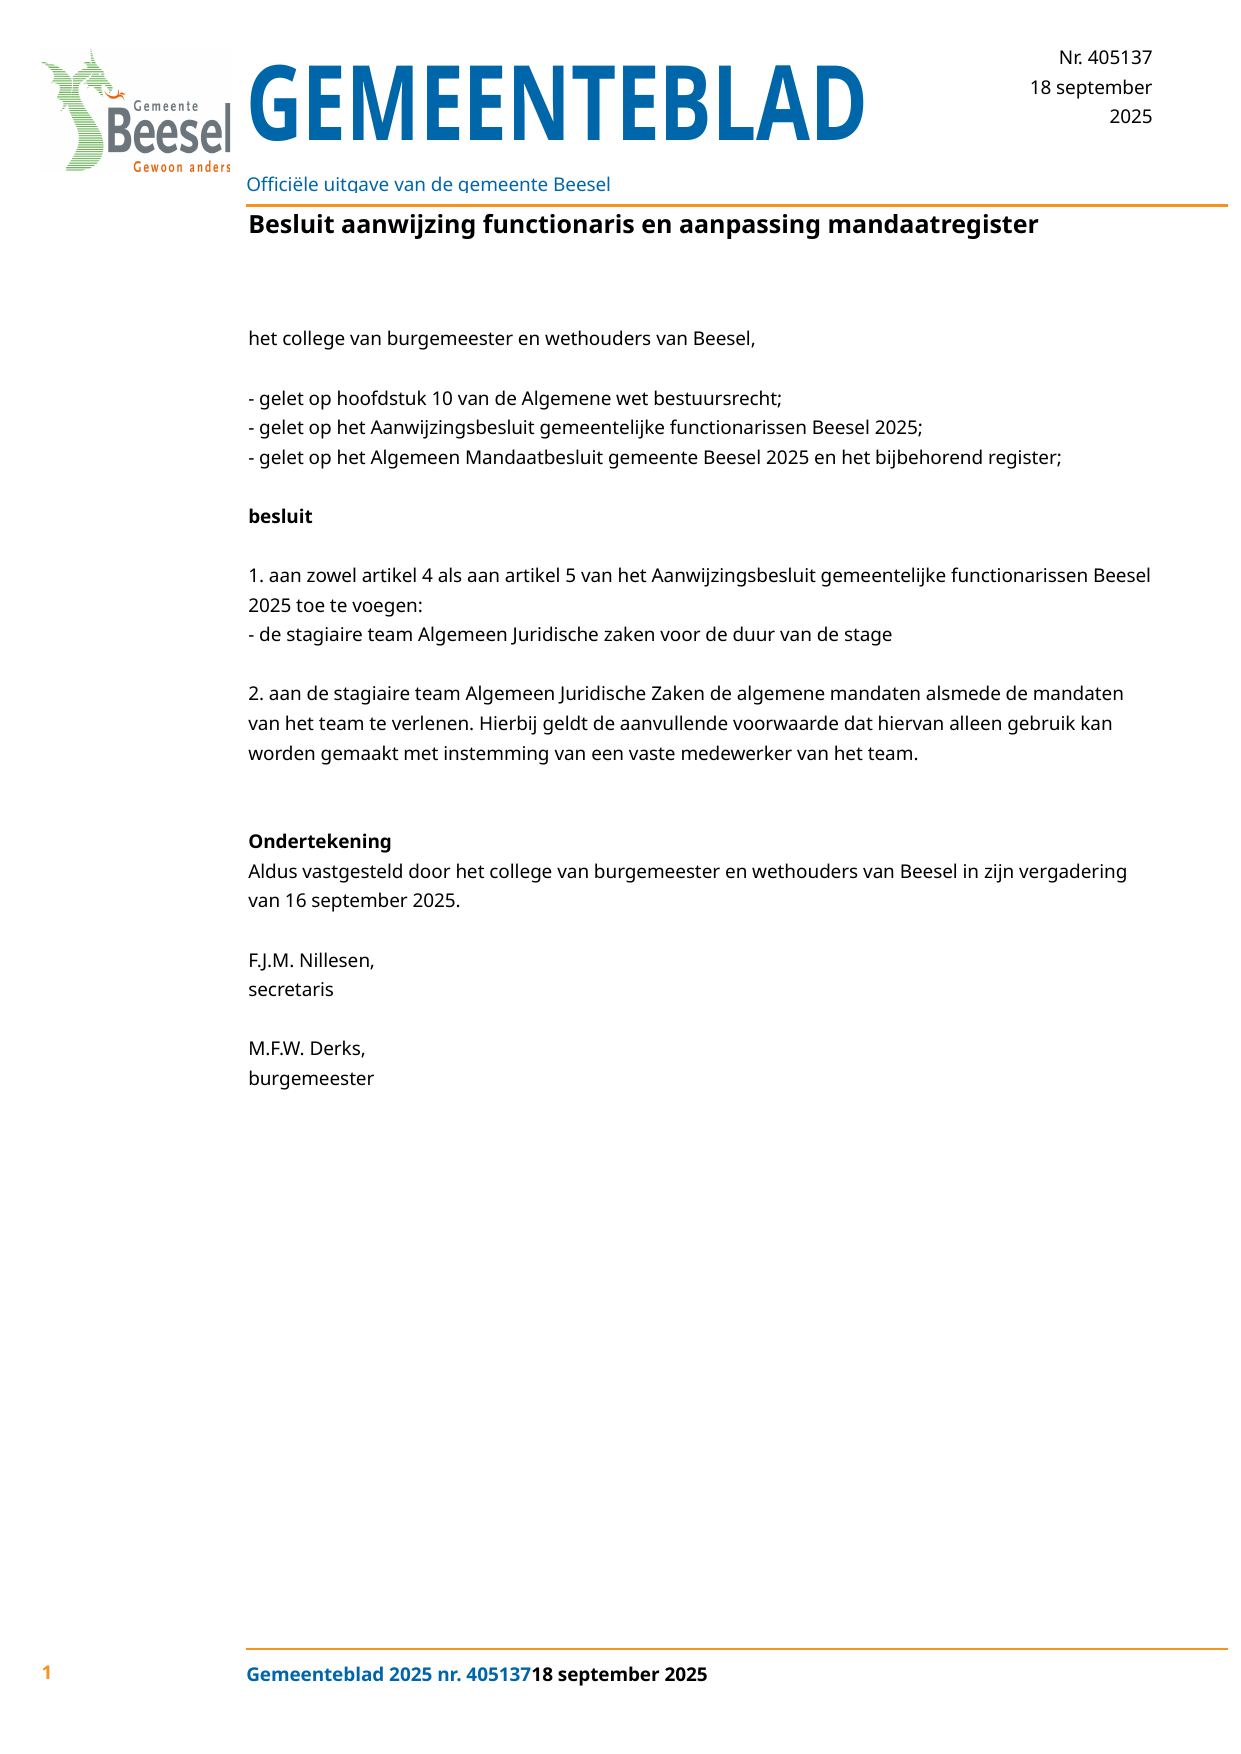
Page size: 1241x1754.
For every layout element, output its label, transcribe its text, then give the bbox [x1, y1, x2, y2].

text ​ [248, 1213, 1152, 1239]
text M.F.W. Derks, [248, 1036, 1152, 1061]
text ​het college van burgemeester en wethouders​ van Beesel, [248, 326, 1152, 351]
text burgemeester [248, 1065, 1152, 1091]
picture [41, 47, 231, 172]
text ​ [248, 1154, 1152, 1180]
text ​- gelet op het Aanwijzingsbesluit gemeentelijke functionarissen Beesel 2025; [248, 414, 1152, 440]
text Ondertekening [248, 828, 1152, 854]
text Aldus vastgesteld door het college van burgemeester en wethouders van Beesel in zijn vergadering van 16 september 2025. [248, 858, 1152, 913]
text 2. aan de stagiaire team Algemeen Juridische Zaken de algemene mandaten alsmede de mandaten van het team te verlenen. Hierbij geldt de aanvullende voorwaarde dat hiervan alleen gebruik kan worden gemaakt met instemming van een vaste medewerker van het team. [248, 681, 1152, 766]
text ​ [248, 1183, 1152, 1209]
text - de stagiaire team Algemeen Juridische zaken voor de duur van de stage [248, 621, 1152, 647]
text ​ [248, 1124, 1152, 1150]
text - gelet op hoofdstuk 10 van de Algemene wet bestuursrecht; [248, 385, 1152, 411]
text F.J.M. Nillesen, [248, 947, 1152, 973]
text secretaris [248, 976, 1152, 1002]
text 1. aan zowel artikel 4 als aan artikel 5 van het Aanwijzingsbesluit gemeentelijke functionarissen Beesel 2025 toe te voegen: [248, 562, 1152, 618]
text - gelet op het Algemeen Mandaatbesluit gemeente Beesel 2025 en het bijbehorend register; [248, 444, 1152, 470]
text ​​Besluit aanwijzing functionaris en aanpassing mandaatregister [248, 207, 1152, 241]
text besluit [248, 503, 1152, 529]
text ​ [248, 1243, 1152, 1268]
